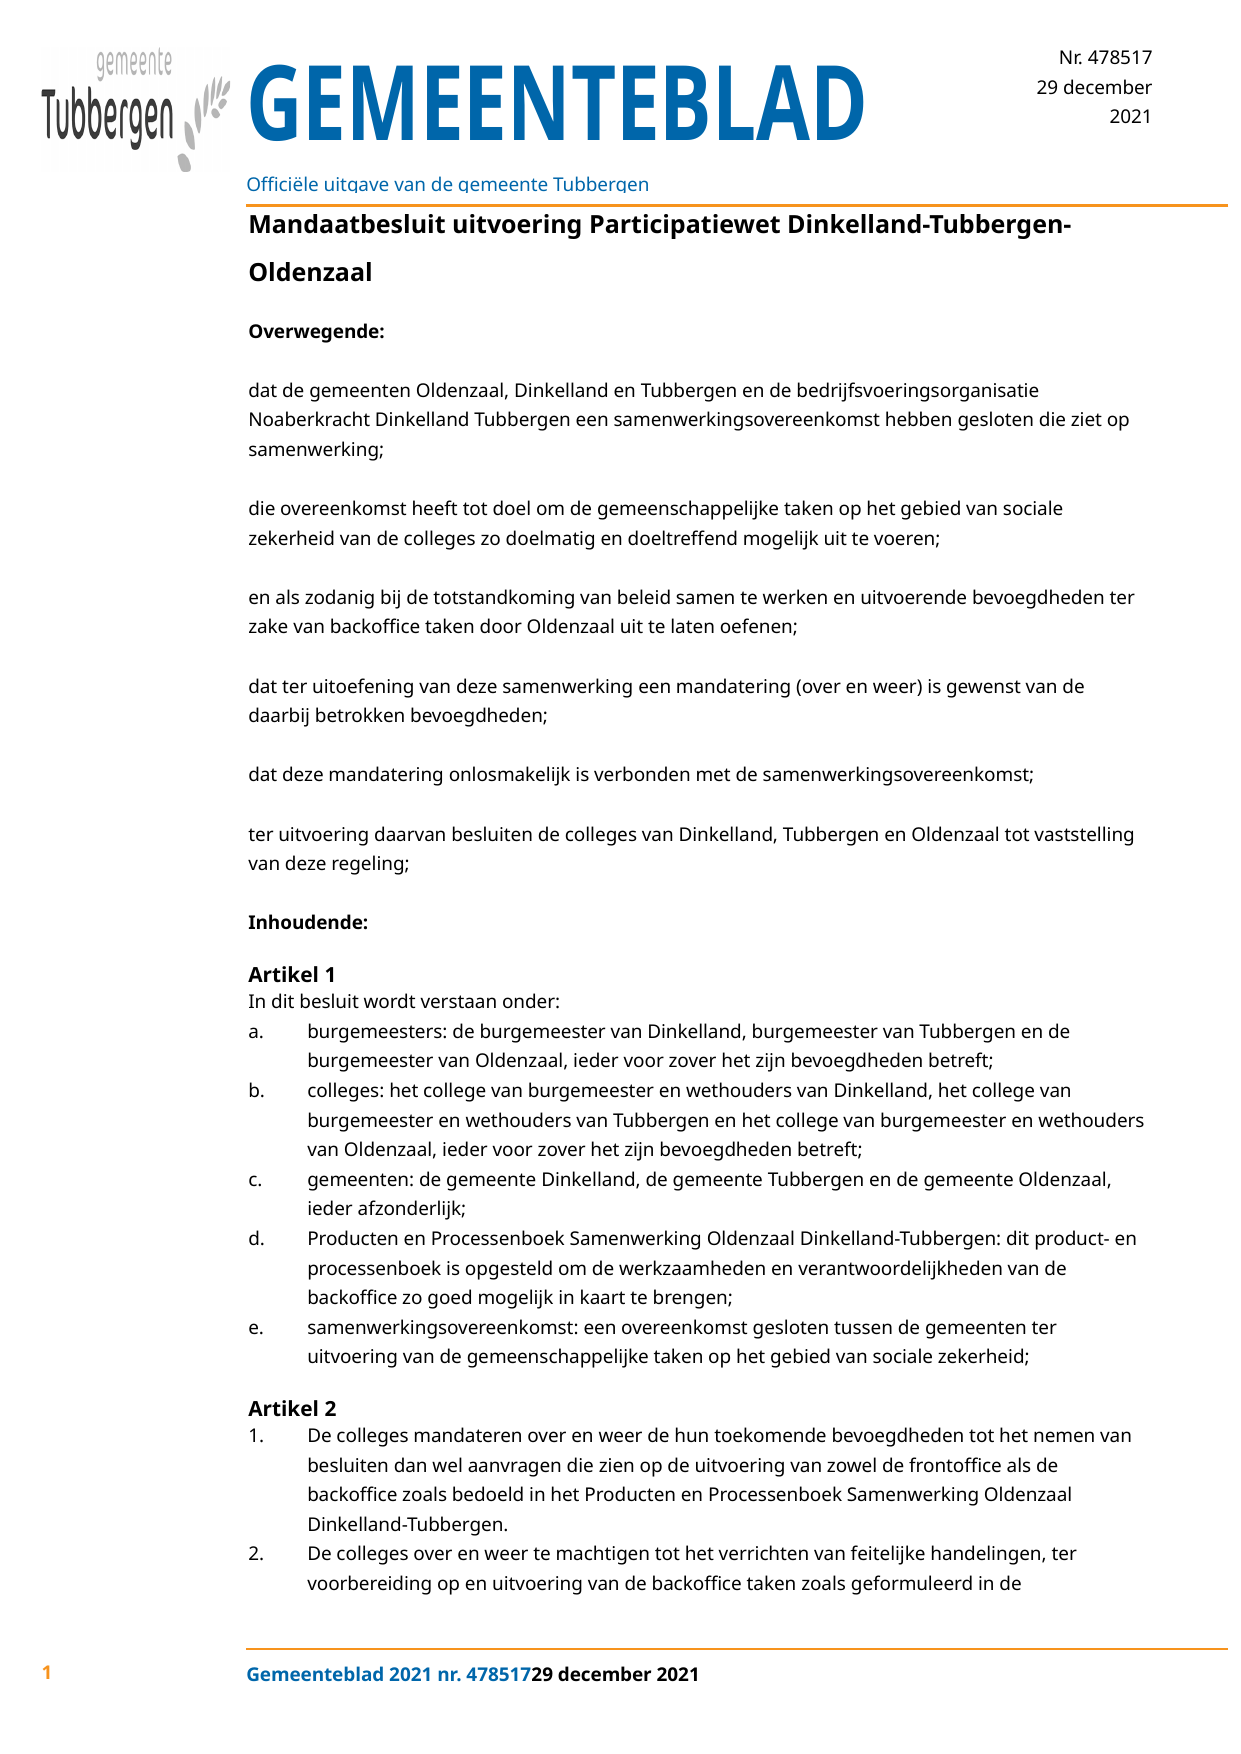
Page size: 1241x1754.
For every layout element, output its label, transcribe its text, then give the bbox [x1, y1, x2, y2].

text dat de gemeenten Oldenzaal, Dinkelland en Tubbergen en de bedrijfsvoeringsorganisatie Noaberkracht Dinkelland Tubbergen een samenwerkingsovereenkomst hebben gesloten die ziet op samenwerking; [248, 377, 1152, 462]
picture [41, 47, 231, 172]
list samenwerkingsovereenkomst: een overeenkomst gesloten tussen de gemeenten ter uitvoering van de gemeenschappelijke taken op het gebied van sociale zekerheid; [248, 1314, 1152, 1369]
list Producten en Processenboek Samenwerking Oldenzaal Dinkelland-Tubbergen: dit product- en processenboek is opgesteld om de werkzaamheden en verantwoordelijkheden van de backoffice zo goed mogelijk in kaart te brengen; [248, 1225, 1152, 1310]
text Mandaatbesluit uitvoering Participatiewet Dinkelland-Tubbergen-Oldenzaal [248, 207, 1152, 288]
text In dit besluit wordt verstaan onder: [248, 988, 1152, 1014]
text en als zodanig bij de totstandkoming van beleid samen te werken en uitvoerende bevoegdheden ter zake van backoffice taken door Oldenzaal uit te laten oefenen; [248, 584, 1152, 639]
text Inhoudende: [248, 909, 1152, 935]
list burgemeesters: de burgemeester van Dinkelland, burgemeester van Tubbergen en de burgemeester van Oldenzaal, ieder voor zover het zijn bevoegdheden betreft; [248, 1018, 1152, 1073]
text dat ter uitoefening van deze samenwerking een mandatering (over en weer) is gewenst van de daarbij betrokken bevoegdheden; [248, 673, 1152, 728]
list De colleges over en weer te machtigen tot het verrichten van feitelijke handelingen, ter voorbereiding op en uitvoering van de backoffice taken zoals geformuleerd in de [248, 1541, 1152, 1596]
text Artikel 2 [248, 1394, 1152, 1422]
list gemeenten: de gemeente Dinkelland, de gemeente Tubbergen en de gemeente Oldenzaal, ieder afzonderlijk; [248, 1166, 1152, 1221]
text Overwegende: [248, 318, 1152, 344]
text die overeenkomst heeft tot doel om de gemeenschappelijke taken op het gebied van sociale zekerheid van de colleges zo doelmatig en doeltreffend mogelijk uit te voeren; [248, 495, 1152, 551]
text dat deze mandatering onlosmakelijk is verbonden met de samenwerkingsovereenkomst; [248, 762, 1152, 787]
list De colleges mandateren over en weer de hun toekomende bevoegdheden tot het nemen van besluiten dan wel aanvragen die zien op de uitvoering van zowel de frontoffice als de backoffice zoals bedoeld in het Producten en Processenboek Samenwerking Oldenzaal Dinkelland-Tubbergen. [248, 1422, 1152, 1537]
list colleges: het college van burgemeester en wethouders van Dinkelland, het college van burgemeester en wethouders van Tubbergen en het college van burgemeester en wethouders van Oldenzaal, ieder voor zover het zijn bevoegdheden betreft; [248, 1077, 1152, 1162]
text ter uitvoering daarvan besluiten de colleges van Dinkelland, Tubbergen en Oldenzaal tot vaststelling van deze regeling; [248, 821, 1152, 876]
text Artikel 1 [248, 960, 1152, 988]
